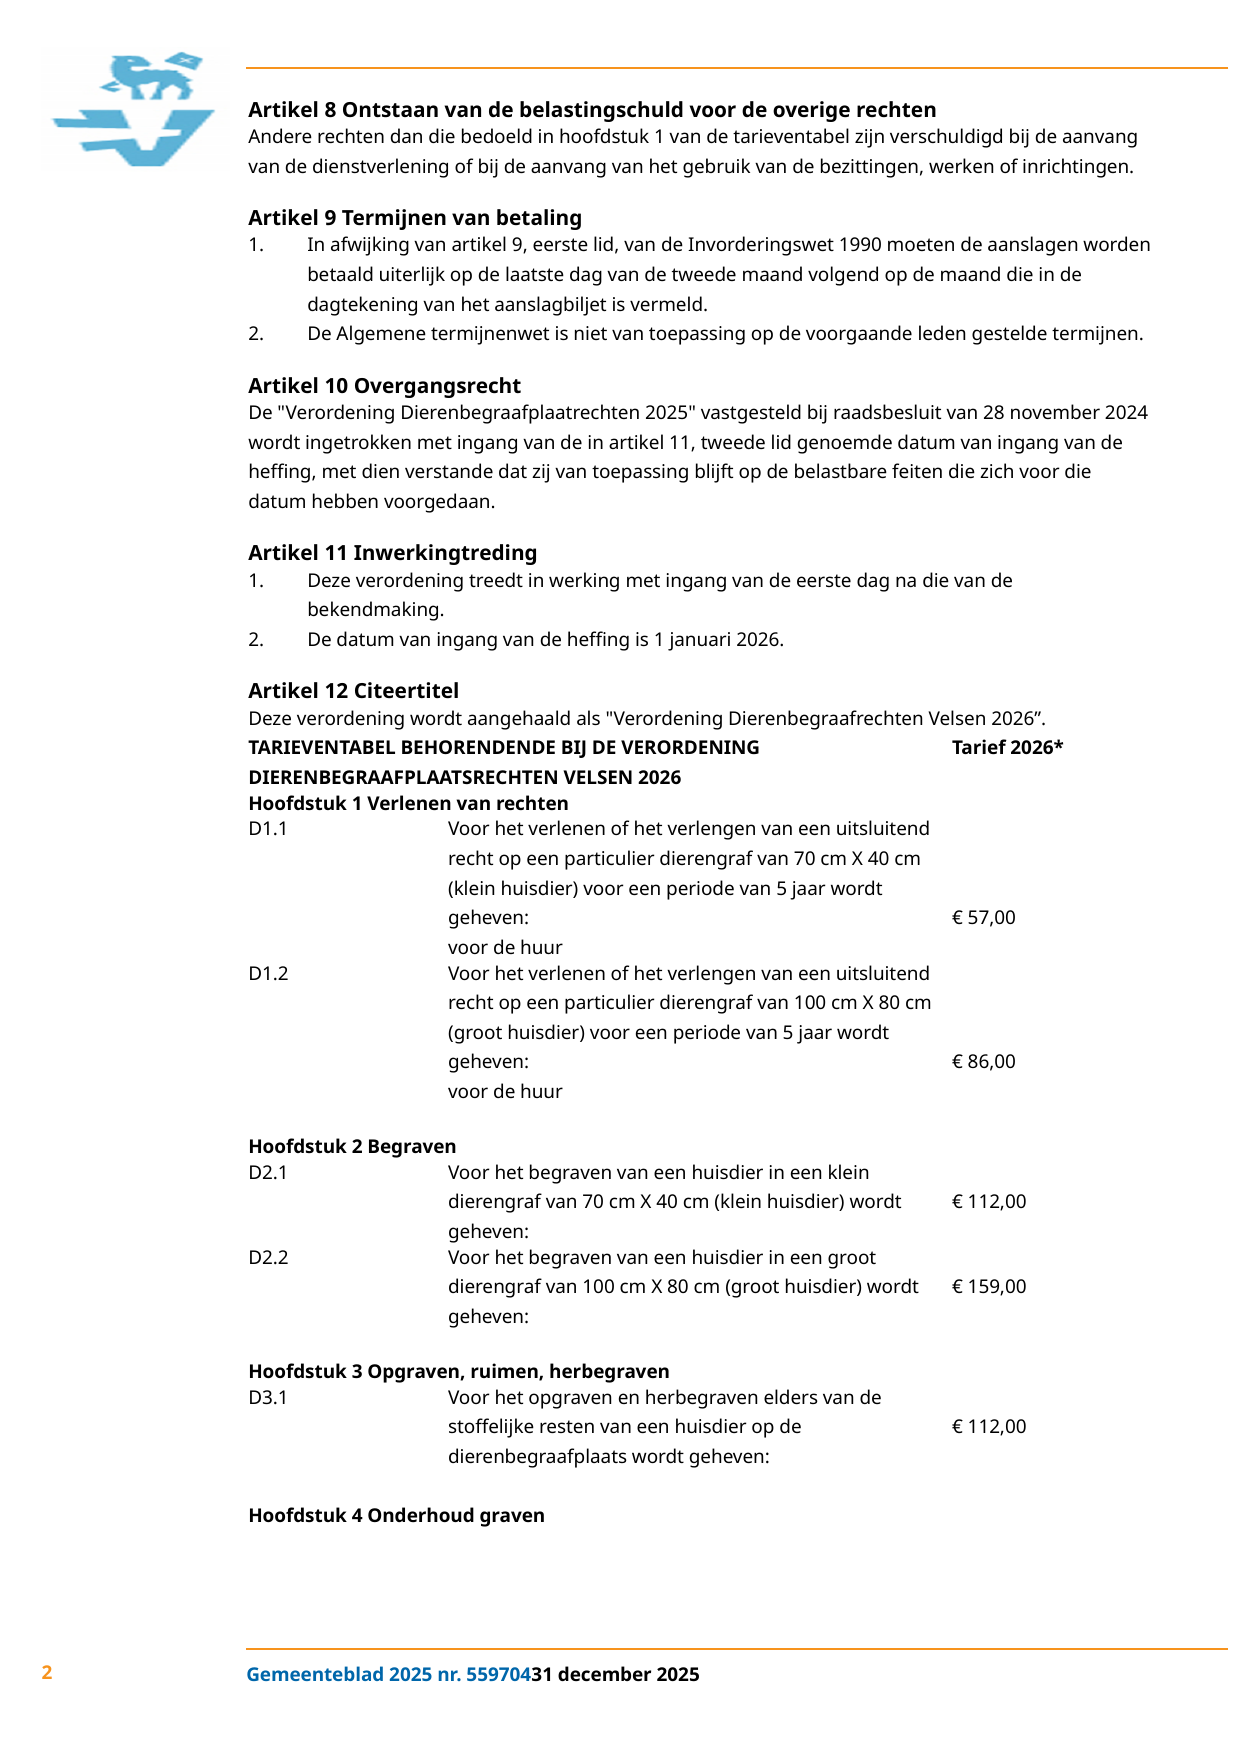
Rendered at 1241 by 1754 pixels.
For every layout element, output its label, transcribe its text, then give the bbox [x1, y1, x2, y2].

text Hoofdstuk 4 Onderhoud graven [248, 1502, 1152, 1528]
text Deze verordening wordt aangehaald als "Verordening Dierenbegraafrechten Velsen 2026”. [248, 705, 1152, 731]
text Andere rechten dan die bedoeld in hoofdstuk 1 van de tarieventabel zijn verschuldigd bij de aanvang van de dienstverlening of bij de aanvang van het gebruik van de bezittingen, werken of inrichtingen. [248, 123, 1152, 178]
list De Algemene termijnenwet is niet van toepassing op de voorgaande leden gestelde termijnen. [248, 320, 1152, 346]
table_cell € 159,00 [952, 1244, 1152, 1329]
table_cell Voor het begraven van een huisdier in een groot dierengraf van 100 cm X 80 cm (groot huisdier) wordt geheven: [448, 1244, 952, 1329]
text De "Verordening Dierenbegraafplaatrechten 2025" vastgesteld bij raadsbesluit van 28 november 2024 wordt ingetrokken met ingang van de in artikel 11, tweede lid genoemde datum van ingang van de heffing, met dien verstande dat zij van toepassing blijft op de belastbare feiten die zich voor die datum hebben voorgedaan. [248, 399, 1152, 514]
table_header Tarief 2026* [952, 735, 1152, 790]
text Artikel 8 Ontstaan van de belastingschuld voor de overige rechten [248, 95, 1152, 123]
table_cell D1.1 [248, 816, 448, 960]
table_cell D2.2 [248, 1244, 448, 1329]
table_cell Voor het begraven van een huisdier in een klein dierengraf van 70 cm X 40 cm (klein huisdier) wordt geheven: [448, 1159, 952, 1244]
table_cell € 112,00 [952, 1384, 1152, 1469]
table_cell Voor het opgraven en herbegraven elders van de stoffelijke resten van een huisdier op de dierenbegraafplaats wordt geheven: [448, 1384, 952, 1469]
table_header TARIEVENTABEL BEHORENDENDE BIJ DE VERORDENING DIERENBEGRAAFPLAATSRECHTEN VELSEN 2026 [248, 735, 952, 790]
text Artikel 12 Citeertitel [248, 676, 1152, 705]
text Artikel 10 Overgangsrecht [248, 371, 1152, 399]
table_cell € 57,00 [952, 816, 1152, 960]
table_cell € 112,00 [952, 1159, 1152, 1244]
table_cell € 86,00 [952, 960, 1152, 1104]
text Artikel 9 Termijnen van betaling [248, 203, 1152, 232]
table_cell Voor het verlenen of het verlengen van een uitsluitend recht op een particulier dierengraf van 100 cm X 80 cm (groot huisdier) voor een periode van 5 jaar wordt geheven: voor de huur [448, 960, 952, 1104]
table_cell Hoofdstuk 1 Verlenen van rechten [248, 790, 1152, 816]
table_cell D3.1 [248, 1384, 448, 1469]
table_cell Hoofdstuk 3 Opgraven, ruimen, herbegraven [248, 1329, 1152, 1384]
table_cell D1.2 [248, 960, 448, 1104]
table_cell Voor het verlenen of het verlengen van een uitsluitend recht op een particulier dierengraf van 70 cm X 40 cm (klein huisdier) voor een periode van 5 jaar wordt geheven: voor de huur [448, 816, 952, 960]
text Artikel 11 Inwerkingtreding [248, 538, 1152, 567]
picture [41, 47, 231, 172]
list In afwijking van artikel 9, eerste lid, van de Invorderingswet 1990 moeten de aanslagen worden betaald uiterlijk op de laatste dag van de tweede maand volgend op de maand die in de dagtekening van het aanslagbiljet is vermeld. [248, 232, 1152, 317]
table_cell D2.1 [248, 1159, 448, 1244]
list De datum van ingang van de heffing is 1 januari 2026. [248, 626, 1152, 652]
list Deze verordening treedt in werking met ingang van de eerste dag na die van de bekendmaking. [248, 567, 1152, 622]
table_cell Hoofdstuk 2 Begraven [248, 1104, 1152, 1159]
